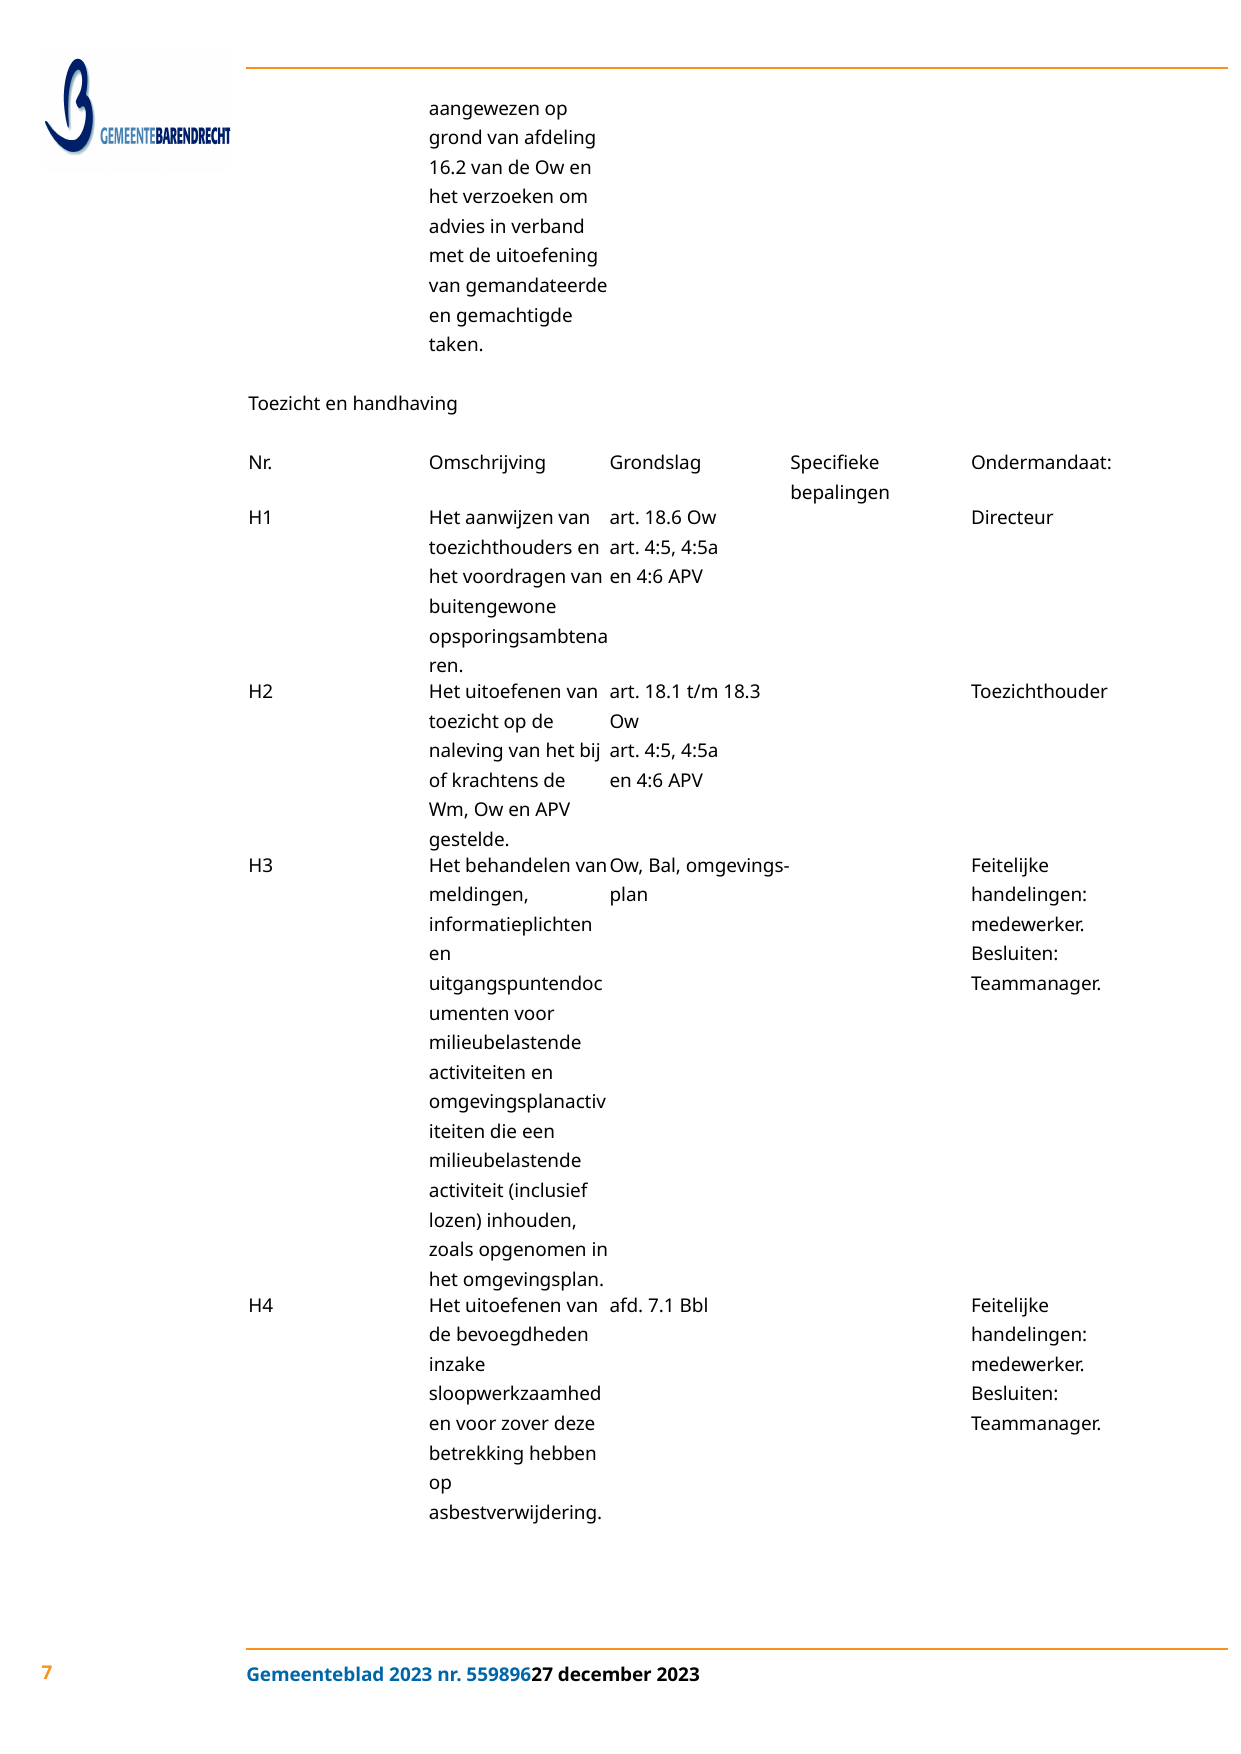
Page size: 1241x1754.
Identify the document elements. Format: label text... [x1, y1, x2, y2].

table_cell art. 18.6 Ow art. 4:5, 4:5a en 4:6 APV [609, 505, 790, 678]
table_cell H2 [248, 678, 429, 852]
table_cell Directeur [971, 505, 1152, 678]
table_cell aangewezen op grond van afdeling 16.2 van de Ow en het verzoeken om advies in verband met de uitoefening van gemandateerde en gemachtigde taken. [429, 95, 609, 357]
table_cell [790, 678, 971, 852]
table_header Nr. [248, 449, 429, 504]
table_cell H1 [248, 505, 429, 678]
table_cell Ow, Bal, omgevings­plan [609, 852, 790, 1292]
text Toezicht en handhaving [248, 390, 1152, 416]
table_cell Feitelijke handelingen: medewerker. Besluiten: Teammanager. [971, 852, 1152, 1292]
table_cell Het aanwijzen van toezichthouders en het voordragen van buitengewone opsporingsambtenaren. [429, 505, 609, 678]
picture [41, 47, 231, 172]
table_header Grondslag [609, 449, 790, 504]
table_cell Het uitoefenen van de bevoegdheden inzake sloopwerkzaamheden voor zover deze betrekking hebben op asbestverwijdering. [429, 1292, 609, 1524]
table_cell [790, 95, 971, 357]
table_cell afd. 7.1 Bbl [609, 1292, 790, 1524]
table_cell [971, 95, 1152, 357]
table_cell [790, 1292, 971, 1524]
table_cell Feitelijke handelingen: medewerker. Besluiten: Teammanager. [971, 1292, 1152, 1524]
table_cell H3 [248, 852, 429, 1292]
table_cell [790, 505, 971, 678]
table_cell art. 18.1 t/m 18.3 Ow art. 4:5, 4:5a en 4:6 APV [609, 678, 790, 852]
table_cell [248, 95, 429, 357]
table_header Omschrijving [429, 449, 609, 504]
table_cell [790, 852, 971, 1292]
table_cell H4 [248, 1292, 429, 1524]
table_cell Toezichthouder [971, 678, 1152, 852]
table_header Ondermandaat: [971, 449, 1152, 504]
table_cell Het uitoefenen van toezicht op de naleving van het bij of krachtens de Wm, Ow en APV gestelde. [429, 678, 609, 852]
table_cell [609, 95, 790, 357]
table_cell Het behandelen van meldingen, informatieplichten en uitgangspuntendocumenten voor milieubelastende activiteiten en omgevingsplanactiviteiten die een milieubelastende activiteit (inclusief lozen) inhouden, zoals opgenomen in het omgevingsplan. [429, 852, 609, 1292]
table_header Specifieke bepalingen [790, 449, 971, 504]
